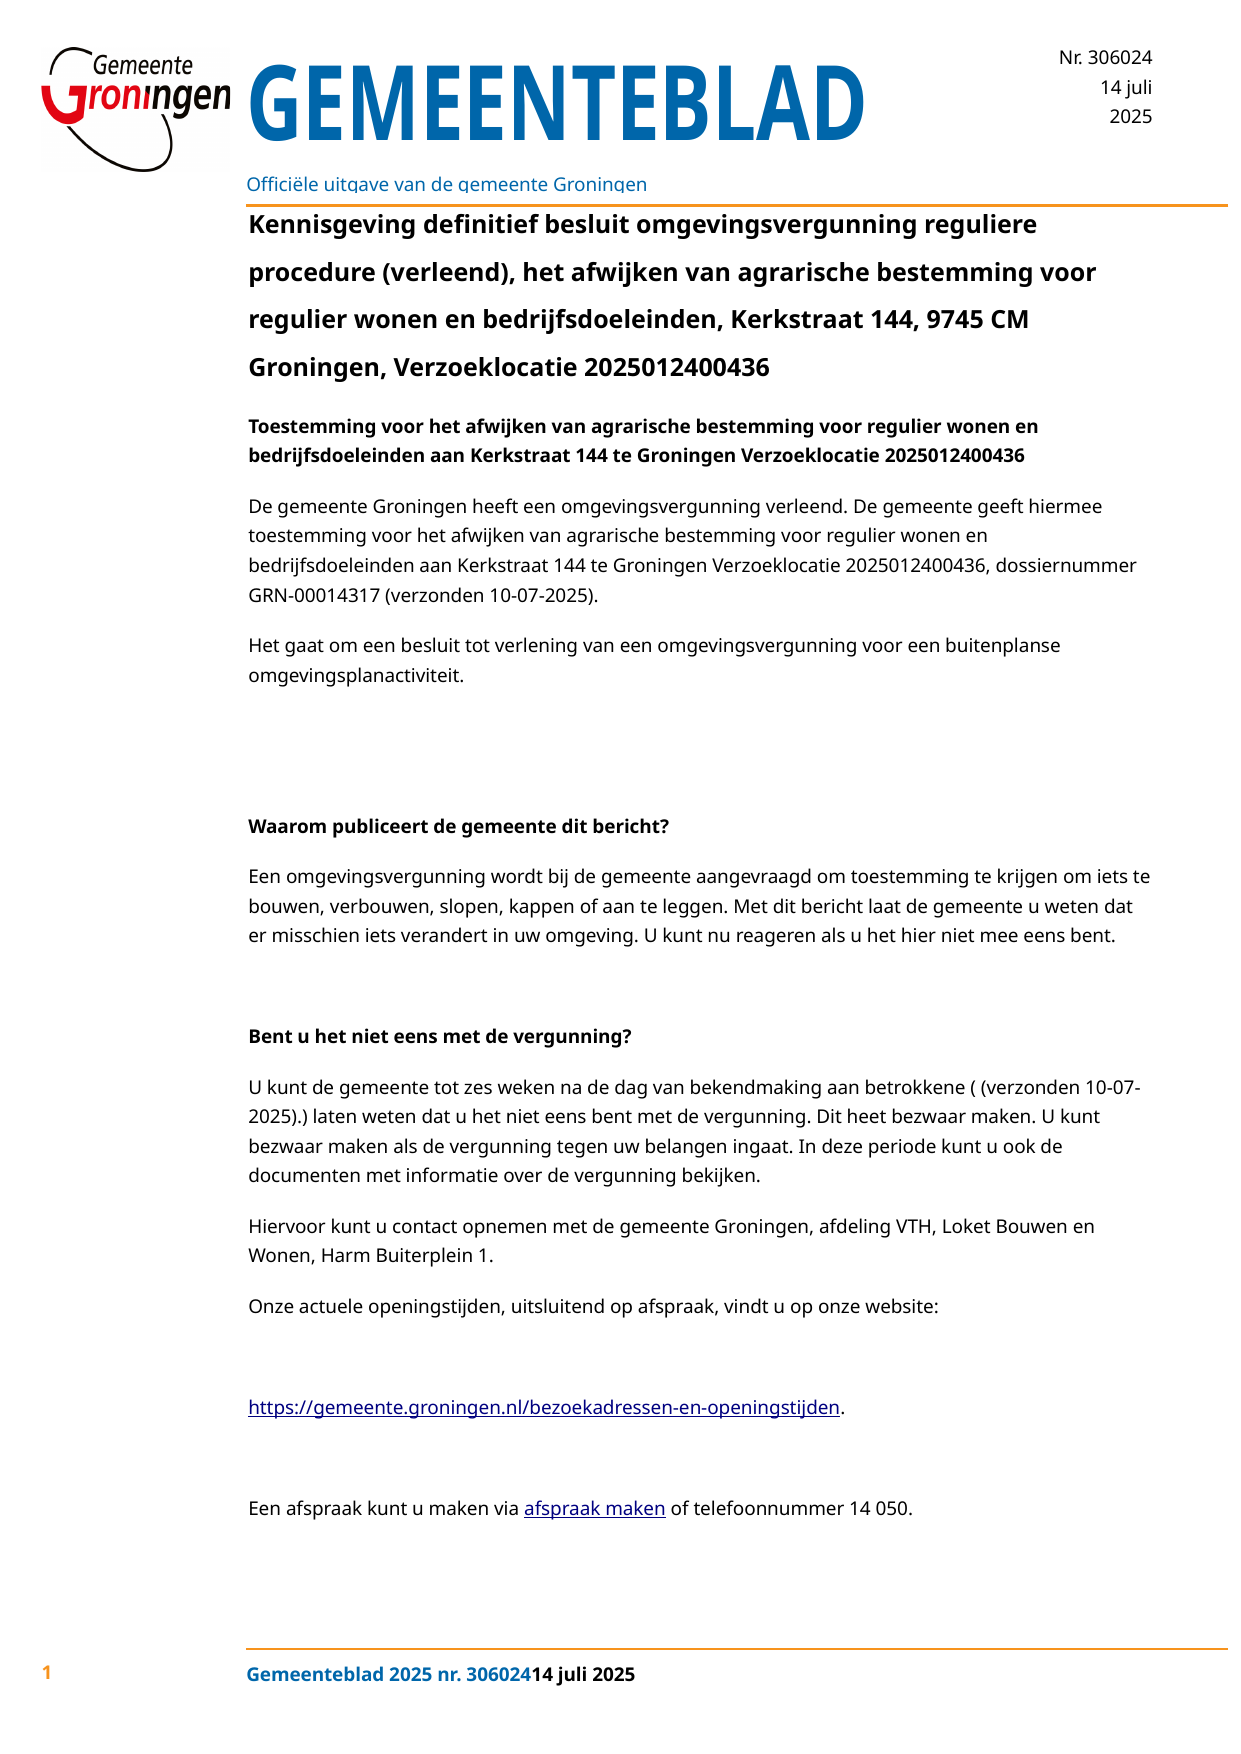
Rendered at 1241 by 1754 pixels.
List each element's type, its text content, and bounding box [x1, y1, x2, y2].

text https://gemeente.groningen.nl/bezoekadressen-en-openingstijden. [248, 1394, 1152, 1420]
text Onze actuele openingstijden, uitsluitend op afspraak, vindt u op onze website: [248, 1293, 1152, 1319]
text Een omgevingsvergunning wordt bij de gemeente aangevraagd om toestemming te krijgen om iets te bouwen, verbouwen, slopen, kappen of aan te leggen. Met dit bericht laat de gemeente u weten dat er misschien iets verandert in uw omgeving. U kunt nu reageren als u het hier niet mee eens bent. [248, 863, 1152, 948]
text Toestemming voor het afwijken van agrarische bestemming voor regulier wonen en bedrijfsdoeleinden aan Kerkstraat 144 te Groningen Verzoeklocatie 2025012400436 [248, 413, 1152, 468]
picture [41, 47, 231, 172]
text Hiervoor kunt u contact opnemen met de gemeente Groningen, afdeling VTH, Loket Bouwen en Wonen, Harm Buiterplein 1. [248, 1213, 1152, 1268]
text Een afspraak kunt u maken via afspraak maken of telefoonnummer 14 050. [248, 1495, 1152, 1521]
text Kennisgeving definitief besluit omgevingsvergunning reguliere procedure (verleend), het afwijken van agrarische bestemming voor regulier wonen en bedrijfsdoeleinden, Kerkstraat 144, 9745 CM Groningen, Verzoeklocatie 2025012400436 [248, 207, 1152, 384]
text De gemeente Groningen heeft een omgevingsvergunning verleend. De gemeente geeft hiermee toestemming voor het afwijken van agrarische bestemming voor regulier wonen en bedrijfsdoeleinden aan Kerkstraat 144 te Groningen Verzoeklocatie 2025012400436, dossiernummer GRN-00014317 (verzonden 10-07-2025). [248, 493, 1152, 608]
text Waarom publiceert de gemeente dit bericht? [248, 813, 1152, 839]
text Het gaat om een besluit tot verlening van een omgevingsvergunning voor een buitenplanse omgevingsplanactiviteit. [248, 632, 1152, 688]
text Bent u het niet eens met de vergunning? [248, 1023, 1152, 1049]
text U kunt de gemeente tot zes weken na de dag van bekendmaking aan betrokkene ( (verzonden 10-07-2025).) laten weten dat u het niet eens bent met de vergunning. Dit heet bezwaar maken. U kunt bezwaar maken als de vergunning tegen uw belangen ingaat. In deze periode kunt u ook de documenten met informatie over de vergunning bekijken. [248, 1074, 1152, 1188]
